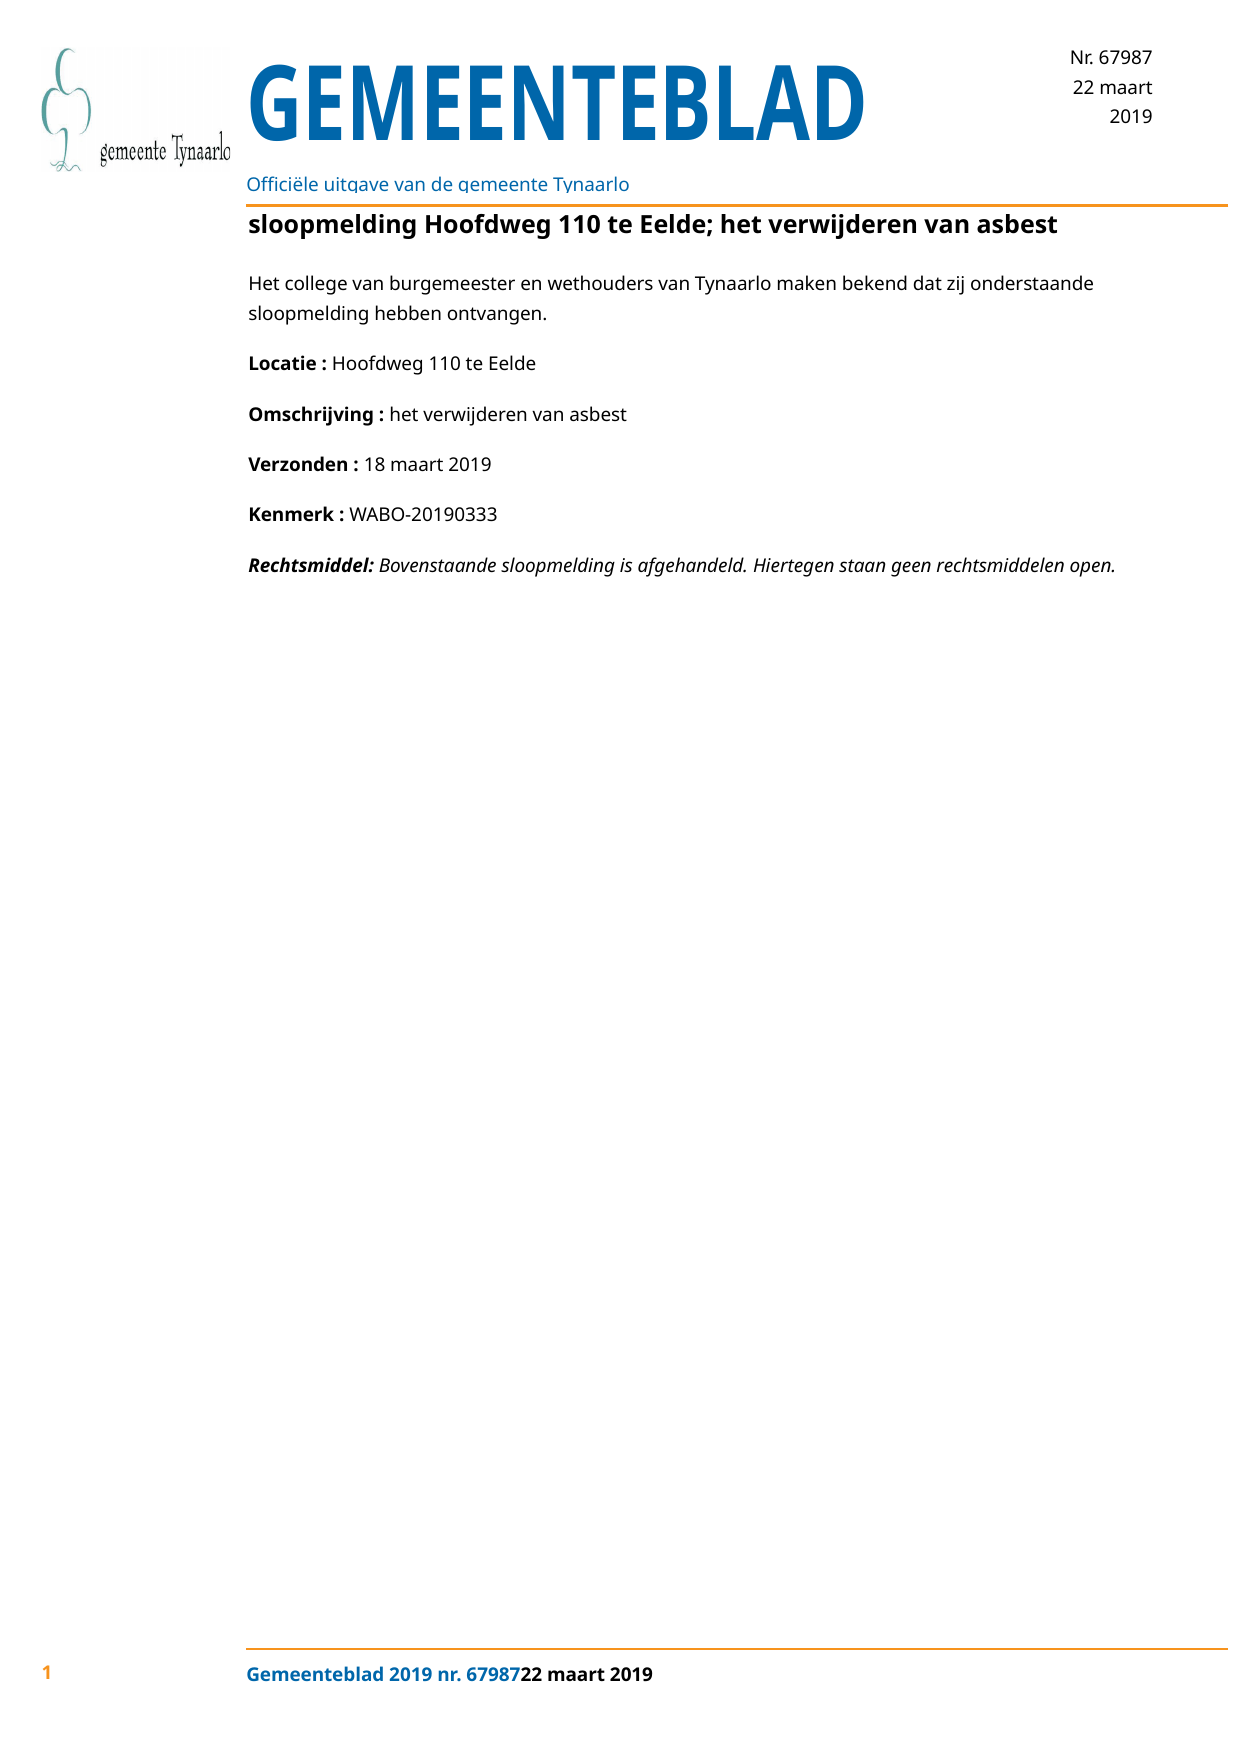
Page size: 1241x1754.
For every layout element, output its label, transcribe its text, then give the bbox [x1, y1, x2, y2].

text Rechtsmiddel: Bovenstaande sloopmelding is afgehandeld. Hiertegen staan geen rechtsmiddelen open. [248, 552, 1152, 578]
text Verzonden : 18 maart 2019 [248, 451, 1152, 477]
picture [41, 47, 231, 172]
text Kenmerk : WABO-20190333 [248, 502, 1152, 527]
text Omschrijving : het verwijderen van asbest [248, 401, 1152, 426]
text sloopmelding Hoofdweg 110 te Eelde; het verwijderen van asbest [248, 207, 1152, 241]
text Locatie : Hoofdweg 110 te Eelde [248, 350, 1152, 376]
text Het college van burgemeester en wethouders van Tynaarlo maken bekend dat zij onderstaande sloopmelding hebben ontvangen. [248, 270, 1152, 326]
